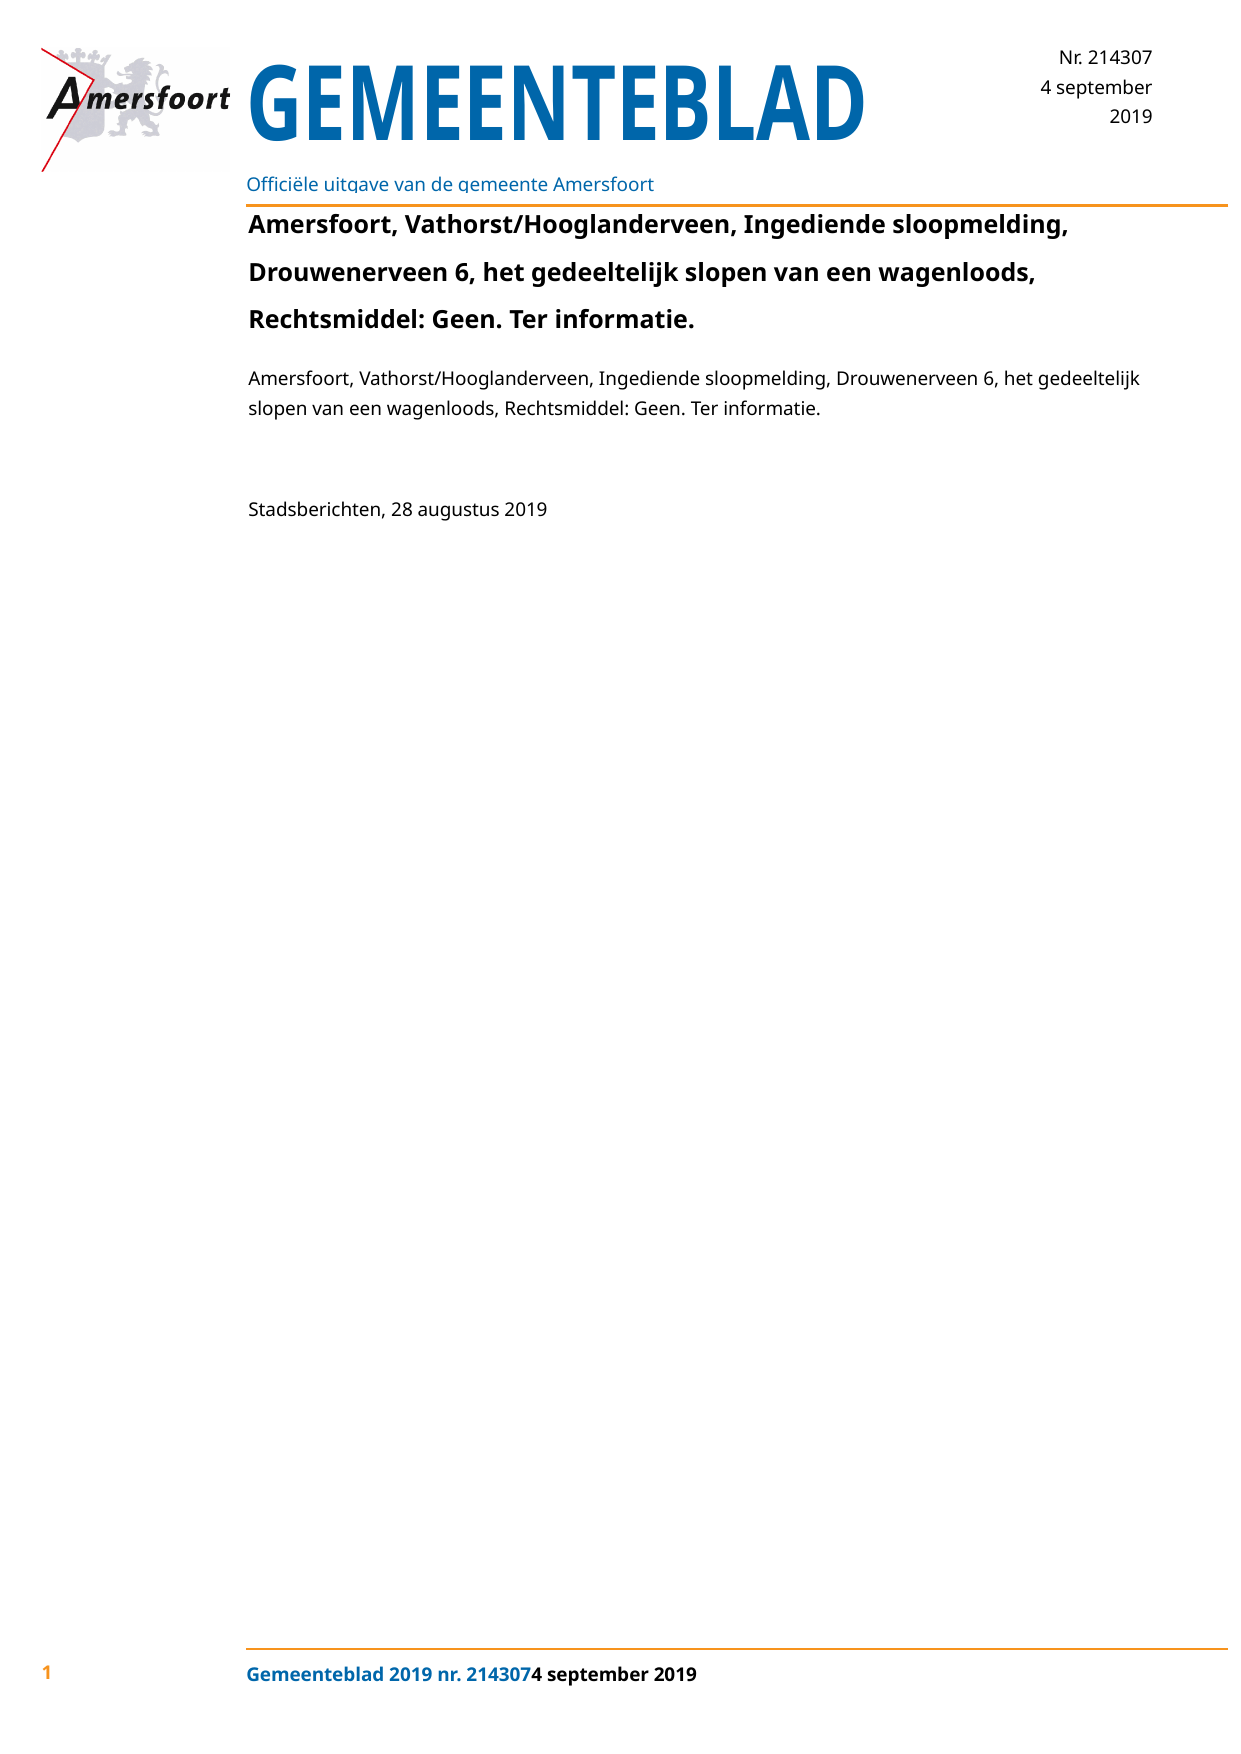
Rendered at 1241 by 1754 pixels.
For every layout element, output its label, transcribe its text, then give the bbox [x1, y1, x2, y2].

text Amersfoort, Vathorst/Hooglanderveen, Ingediende sloopmelding, Drouwenerveen 6, het gedeeltelijk slopen van een wagenloods, Rechtsmiddel: Geen. Ter informatie. [248, 366, 1152, 421]
text Stadsberichten, 28 augustus 2019 [248, 496, 1152, 522]
text Amersfoort, Vathorst/Hooglanderveen, Ingediende sloopmelding, Drouwenerveen 6, het gedeeltelijk slopen van een wagenloods, Rechtsmiddel: Geen. Ter informatie. [248, 207, 1152, 336]
picture [41, 47, 231, 172]
